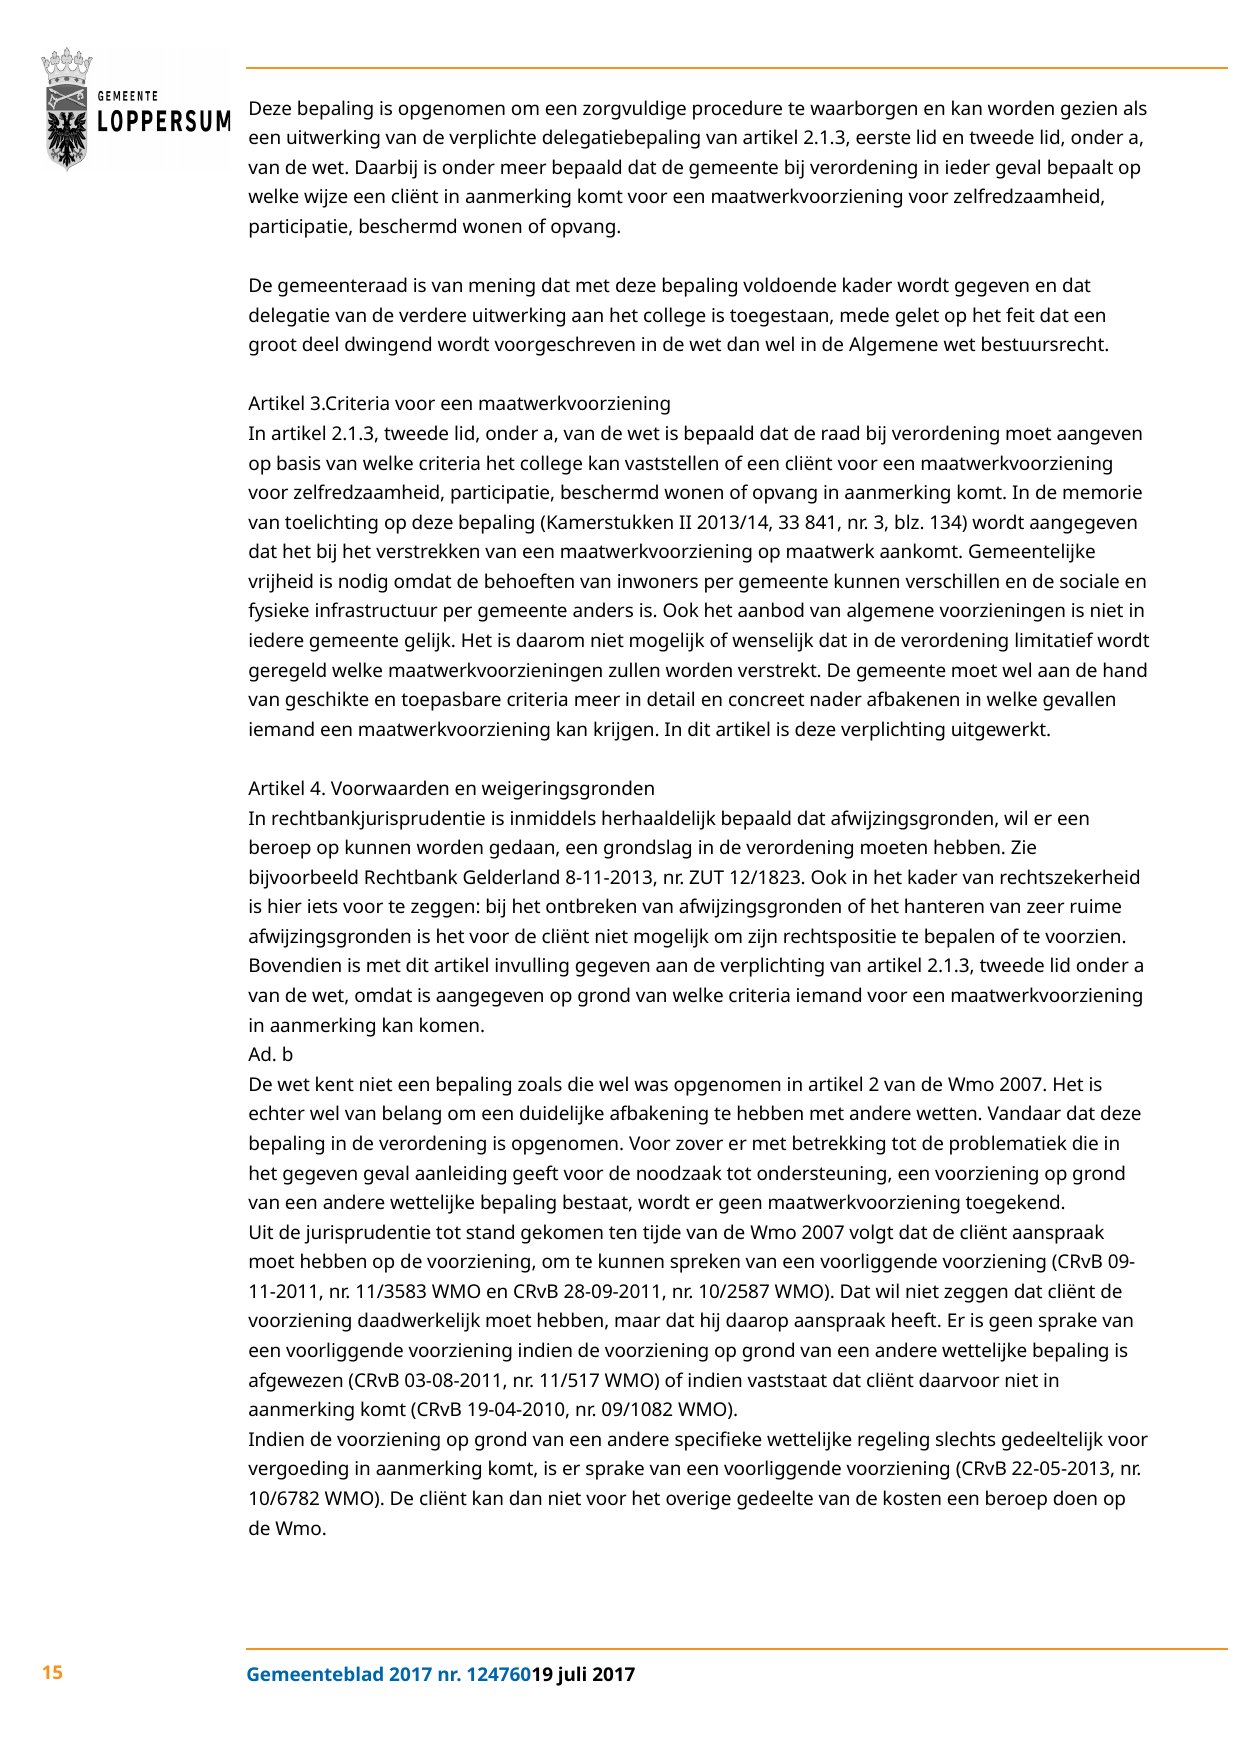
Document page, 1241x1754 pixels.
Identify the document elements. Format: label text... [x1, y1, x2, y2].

text Uit de jurisprudentie tot stand gekomen ten tijde van de Wmo 2007 volgt dat de cliënt aanspraak moet hebben op de voorziening, om te kunnen spreken van een voorliggende voorziening (CRvB 09-11-2011, nr. 11/3583 WMO en CRvB 28-09-2011, nr. 10/2587 WMO). Dat wil niet zeggen dat cliënt de voorziening daadwerkelijk moet hebben, maar dat hij daarop aanspraak heeft. Er is geen sprake van een voorliggende voorziening indien de voorziening op grond van een andere wettelijke bepaling is afgewezen (CRvB 03-08-2011, nr. 11/517 WMO) of indien vaststaat dat cliënt daarvoor niet in aanmerking komt (CRvB 19-04-2010, nr. 09/1082 WMO). [248, 1219, 1152, 1422]
text In rechtbankjurisprudentie is inmiddels herhaaldelijk bepaald dat afwijzingsgronden, wil er een beroep op kunnen worden gedaan, een grondslag in de verordening moeten hebben. Zie bijvoorbeeld Rechtbank Gelderland 8-11-2013, nr. ZUT 12/1823. Ook in het kader van rechtszekerheid is hier iets voor te zeggen: bij het ontbreken van afwijzingsgronden of het hanteren van zeer ruime afwijzingsgronden is het voor de cliënt niet mogelijk om zijn rechtspositie te bepalen of te voorzien. Bovendien is met dit artikel invulling gegeven aan de verplichting van artikel 2.1.3, tweede lid onder a van de wet, omdat is aangegeven op grond van welke criteria iemand voor een maatwerkvoorziening in aanmerking kan komen. [248, 805, 1152, 1038]
text Artikel 3.Criteria voor een maatwerkvoorziening [248, 391, 1152, 416]
text De wet kent niet een bepaling zoals die wel was opgenomen in artikel 2 van de Wmo 2007. Het is echter wel van belang om een duidelijke afbakening te hebben met andere wetten. Vandaar dat deze bepaling in de verordening is opgenomen. Voor zover er met betrekking tot de problematiek die in het gegeven geval aanleiding geeft voor de noodzaak tot ondersteuning, een voorziening op grond van een andere wettelijke bepaling bestaat, wordt er geen maatwerkvoorziening toegekend. [248, 1071, 1152, 1215]
text De gemeenteraad is van mening dat met deze bepaling voldoende kader wordt gegeven en dat delegatie van de verdere uitwerking aan het college is toegestaan, mede gelet op het feit dat een groot deel dwingend wordt voorgeschreven in de wet dan wel in de Algemene wet bestuursrecht. [248, 272, 1152, 357]
text Deze bepaling is opgenomen om een zorgvuldige procedure te waarborgen en kan worden gezien als een uitwerking van de verplichte delegatiebepaling van artikel 2.1.3, eerste lid en tweede lid, onder a, van de wet. Daarbij is onder meer bepaald dat de gemeente bij verordening in ieder geval bepaalt op welke wijze een cliënt in aanmerking komt voor een maatwerkvoorziening voor zelfredzaamheid, participatie, beschermd wonen of opvang. [248, 95, 1152, 239]
text Artikel 4. Voorwaarden en weigeringsgronden [248, 775, 1152, 801]
picture [41, 47, 231, 172]
text In artikel 2.1.3, tweede lid, onder a, van de wet is bepaald dat de raad bij verordening moet aangeven op basis van welke criteria het college kan vaststellen of een cliënt voor een maatwerkvoorziening voor zelfredzaamheid, participatie, beschermd wonen of opvang in aanmerking komt. In de memorie van toelichting op deze bepaling (Kamerstukken II 2013/14, 33 841, nr. 3, blz. 134) wordt aangegeven dat het bij het verstrekken van een maatwerkvoorziening op maatwerk aankomt. Gemeentelijke vrijheid is nodig omdat de behoeften van inwoners per gemeente kunnen verschillen en de sociale en fysieke infrastructuur per gemeente anders is. Ook het aanbod van algemene voorzieningen is niet in iedere gemeente gelijk. Het is daarom niet mogelijk of wenselijk dat in de verordening limitatief wordt geregeld welke maatwerkvoorzieningen zullen worden verstrekt. De gemeente moet wel aan de hand van geschikte en toepasbare criteria meer in detail en concreet nader afbakenen in welke gevallen iemand een maatwerkvoorziening kan krijgen. In dit artikel is deze verplichting uitgewerkt. [248, 420, 1152, 742]
text Indien de voorziening op grond van een andere specifieke wettelijke regeling slechts gedeeltelijk voor vergoeding in aanmerking komt, is er sprake van een voorliggende voorziening (CRvB 22-05-2013, nr. 10/6782 WMO). De cliënt kan dan niet voor het overige gedeelte van de kosten een beroep doen op de Wmo. [248, 1426, 1152, 1541]
text Ad. b [248, 1041, 1152, 1067]
